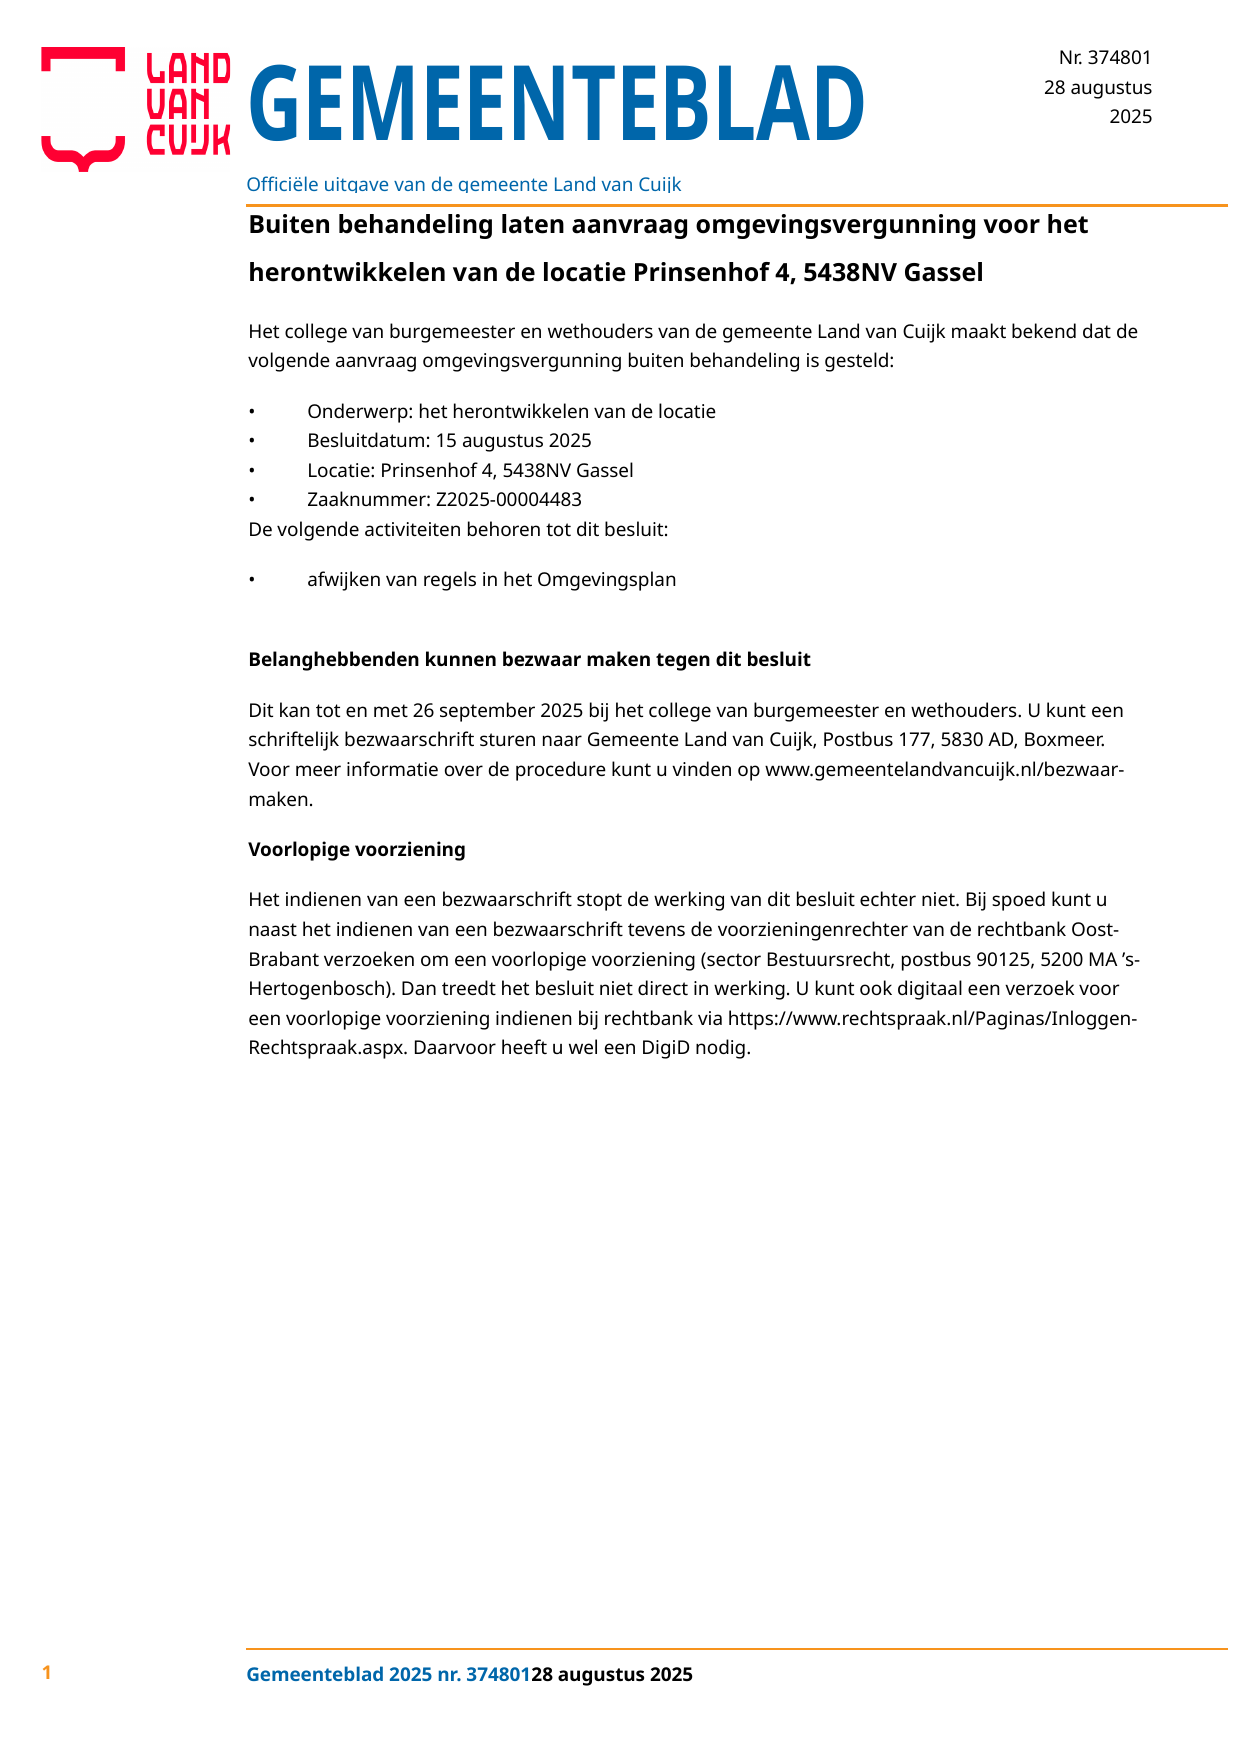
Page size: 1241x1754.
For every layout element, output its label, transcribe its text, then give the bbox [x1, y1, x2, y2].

text Belanghebbenden kunnen bezwaar maken tegen dit besluit [248, 647, 1152, 672]
list Besluitdatum: 15 augustus 2025 [248, 427, 1152, 453]
text Buiten behandeling laten aanvraag omgevingsvergunning voor het herontwikkelen van de locatie Prinsenhof 4, 5438NV Gassel [248, 207, 1152, 288]
text De volgende activiteiten behoren tot dit besluit: [248, 516, 1152, 542]
list afwijken van regels in het Omgevingsplan [248, 567, 1152, 592]
text Het college van burgemeester en wethouders van de gemeente Land van Cuijk maakt bekend dat de volgende aanvraag omgevingsvergunning buiten behandeling is gesteld: [248, 318, 1152, 373]
list Locatie: Prinsenhof 4, 5438NV Gassel [248, 457, 1152, 483]
picture [41, 47, 231, 172]
list Onderwerp: het herontwikkelen van de locatie [248, 398, 1152, 424]
text Dit kan tot en met 26 september 2025 bij het college van burgemeester en wethouders. U kunt een schriftelijk bezwaarschrift sturen naar Gemeente Land van Cuijk, Postbus 177, 5830 AD, Boxmeer. Voor meer informatie over de procedure kunt u vinden op www.gemeentelandvancuijk.nl/bezwaar-maken. [248, 697, 1152, 812]
text Het indienen van een bezwaarschrift stopt de werking van dit besluit echter niet. Bij spoed kunt u naast het indienen van een bezwaarschrift tevens de voorzieningenrechter van de rechtbank Oost-Brabant verzoeken om een voorlopige voorziening (sector Bestuursrecht, postbus 90125, 5200 MA ’s-Hertogenbosch). Dan treedt het besluit niet direct in werking. U kunt ook digitaal een verzoek voor een voorlopige voorziening indienen bij rechtbank via https://www.rechtspraak.nl/Paginas/Inloggen-Rechtspraak.aspx. Daarvoor heeft u wel een DigiD nodig. [248, 887, 1152, 1060]
text Voorlopige voorziening [248, 836, 1152, 862]
list Zaaknummer: Z2025-00004483 [248, 487, 1152, 512]
